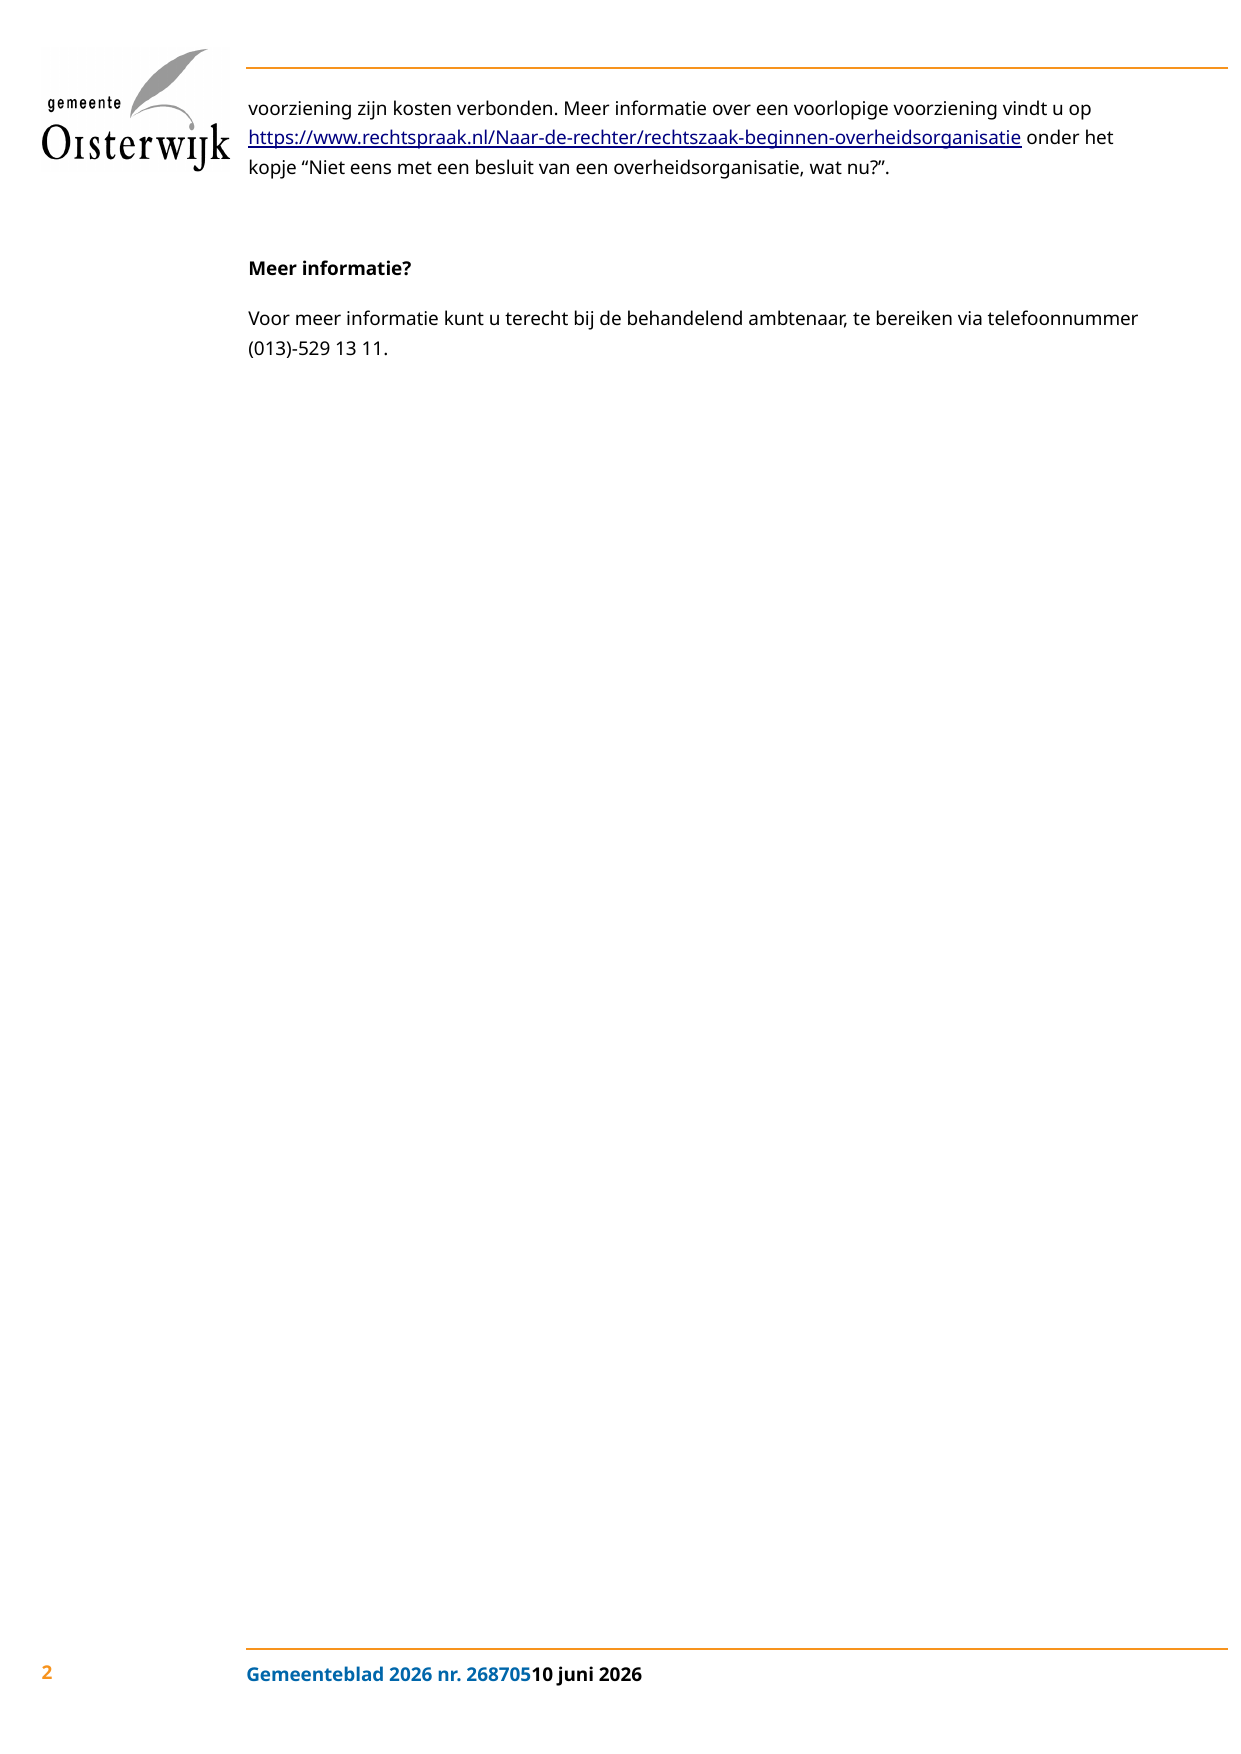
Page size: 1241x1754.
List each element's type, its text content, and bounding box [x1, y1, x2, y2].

text voorziening zijn kosten verbonden. Meer informatie over een voorlopige voorziening vindt u op https://www.rechtspraak.nl/Naar-de-rechter/rechtszaak-beginnen-overheidsorganisatie onder het kopje “Niet eens met een besluit van een overheidsorganisatie, wat nu?”. [248, 95, 1152, 180]
text Meer informatie? [248, 255, 1152, 281]
text Voor meer informatie kunt u terecht bij de behandelend ambtenaar, te bereiken via telefoonnummer (013)-529 13 11. [248, 305, 1152, 361]
picture [41, 47, 231, 172]
